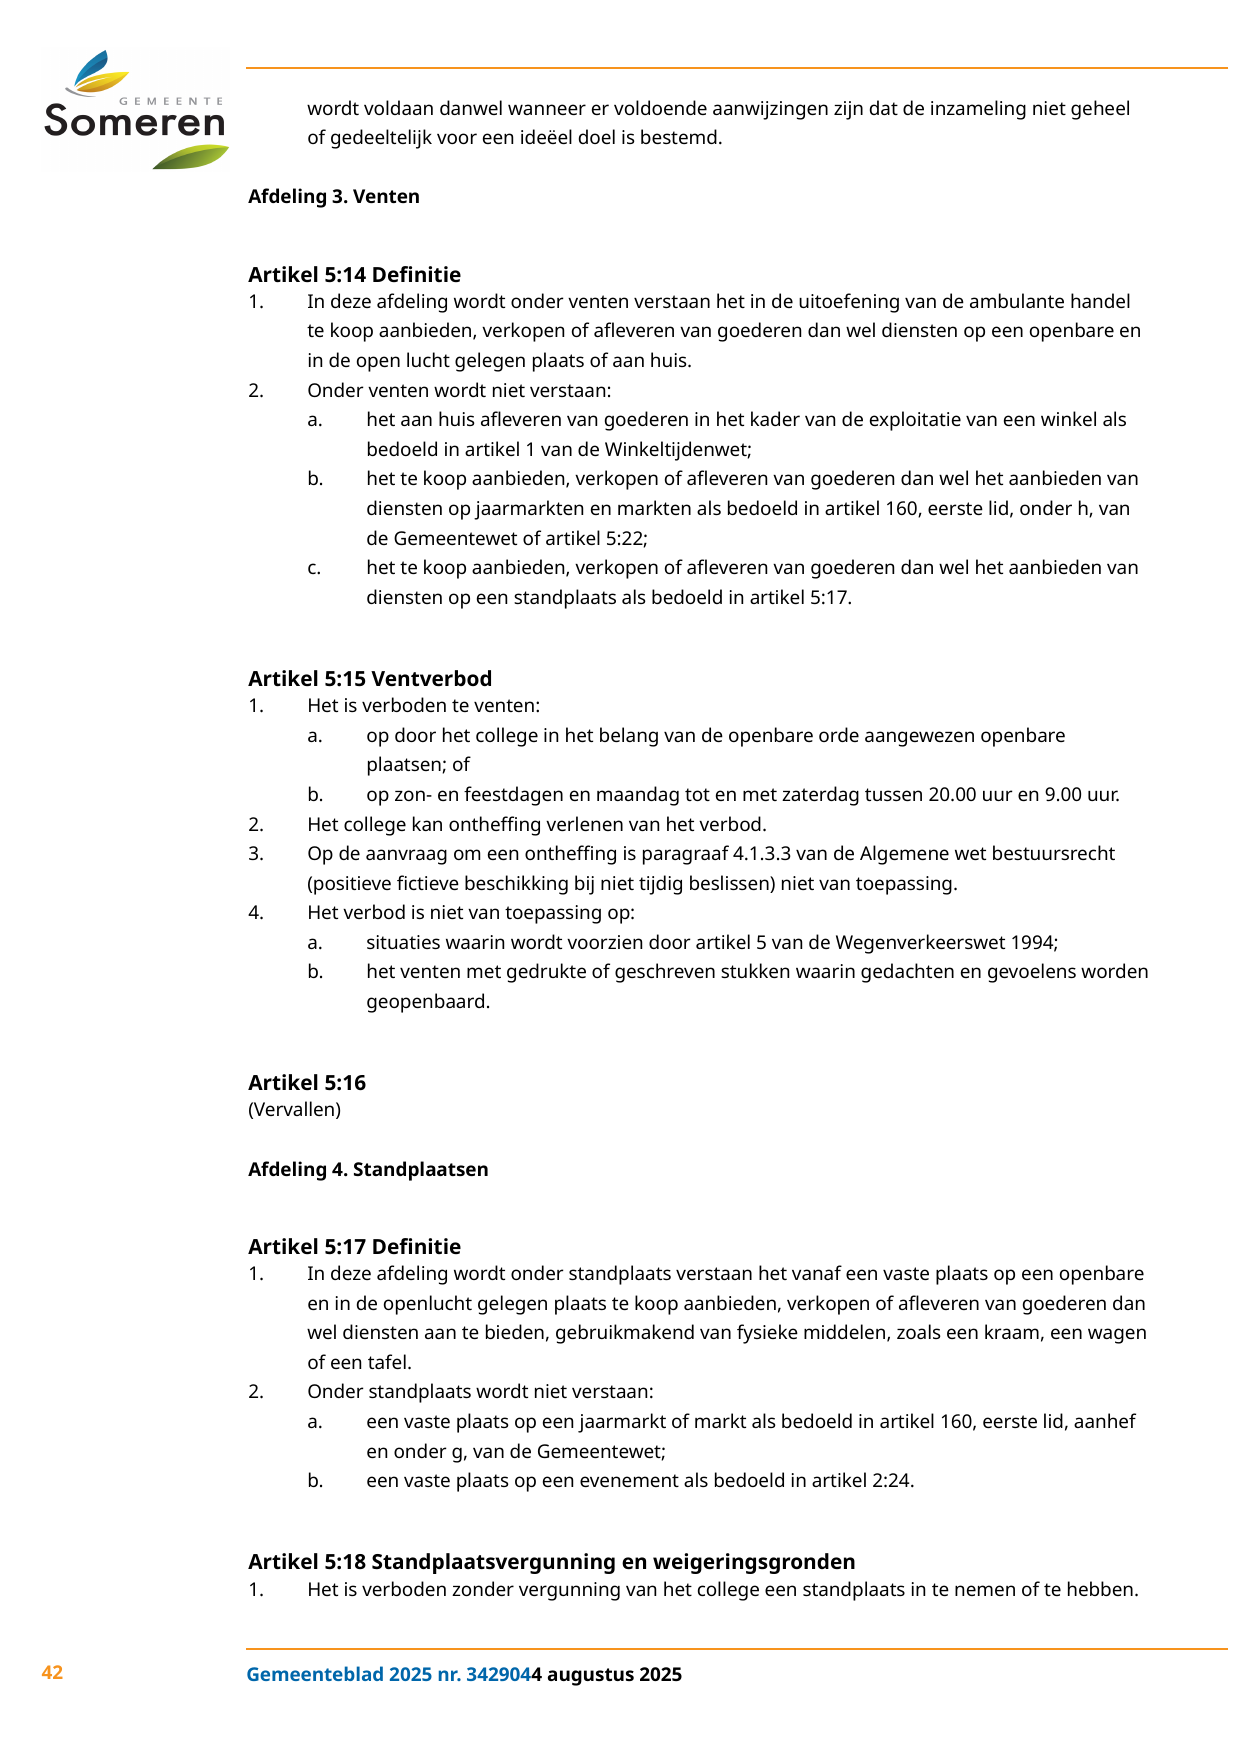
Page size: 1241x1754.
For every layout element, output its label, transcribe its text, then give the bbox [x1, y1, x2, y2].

text (Vervallen) [248, 1097, 1152, 1122]
list wordt voldaan danwel wanneer er voldoende aanwijzingen zijn dat de inzameling niet geheel of gedeeltelijk voor een ideëel doel is bestemd. [248, 95, 1152, 150]
list In deze afdeling wordt onder standplaats verstaan het vanaf een vaste plaats op een openbare en in de openlucht gelegen plaats te koop aanbieden, verkopen of afleveren van goederen dan wel diensten aan te bieden, gebruikmakend van fysieke middelen, zoals een kraam, een wagen of een tafel. [248, 1260, 1152, 1375]
list het venten met gedrukte of geschreven stukken waarin gedachten en gevoelens worden geopenbaard. [307, 959, 1152, 1014]
list een vaste plaats op een jaarmarkt of markt als bedoeld in artikel 160, eerste lid, aanhef en onder g, van de Gemeentewet; [307, 1408, 1152, 1464]
text Artikel 5:14 Definitie [248, 260, 1152, 288]
list op door het college in het belang van de openbare orde aangewezen openbare plaatsen; of [307, 722, 1152, 777]
list een vaste plaats op een evenement als bedoeld in artikel 2:24. [307, 1467, 1152, 1493]
list Op de aanvraag om een ontheffing is paragraaf 4.1.3.3 van de Algemene wet bestuursrecht (positieve fictieve beschikking bij niet tijdig beslissen) niet van toepassing. [248, 840, 1152, 896]
list Het is verboden zonder vergunning van het college een standplaats in te nemen of te hebben. [248, 1576, 1152, 1602]
text Afdeling 3. Venten [248, 183, 1152, 209]
list Onder venten wordt niet verstaan: [248, 377, 1152, 403]
list het aan huis afleveren van goederen in het kader van de exploitatie van een winkel als bedoeld in artikel 1 van de Winkeltijdenwet; [307, 406, 1152, 462]
list In deze afdeling wordt onder venten verstaan het in de uitoefening van de ambulante handel te koop aanbieden, verkopen of afleveren van goederen dan wel diensten op een openbare en in de open lucht gelegen plaats of aan huis. [248, 288, 1152, 373]
list het te koop aanbieden, verkopen of afleveren van goederen dan wel het aanbieden van diensten op een standplaats als bedoeld in artikel 5:17. [307, 554, 1152, 610]
list Het verbod is niet van toepassing op: [248, 899, 1152, 925]
text Artikel 5:17 Definitie [248, 1232, 1152, 1260]
list het te koop aanbieden, verkopen of afleveren van goederen dan wel het aanbieden van diensten op jaarmarkten en markten als bedoeld in artikel 160, eerste lid, onder h, van de Gemeentewet of artikel 5:22; [307, 466, 1152, 551]
list Het college kan ontheffing verlenen van het verbod. [248, 811, 1152, 836]
list Het is verboden te venten: [248, 692, 1152, 718]
list situaties waarin wordt voorzien door artikel 5 van de Wegenverkeerswet 1994; [307, 929, 1152, 955]
list op zon- en feestdagen en maandag tot en met zaterdag tussen 20.00 uur en 9.00 uur. [307, 781, 1152, 807]
text Artikel 5:18 Standplaatsvergunning en weigeringsgronden [248, 1547, 1152, 1576]
list Onder standplaats wordt niet verstaan: [248, 1379, 1152, 1404]
text Afdeling 4. Standplaatsen [248, 1156, 1152, 1182]
text Artikel 5:16 [248, 1068, 1152, 1097]
text Artikel 5:15 Ventverbod [248, 664, 1152, 692]
picture [41, 47, 231, 172]
